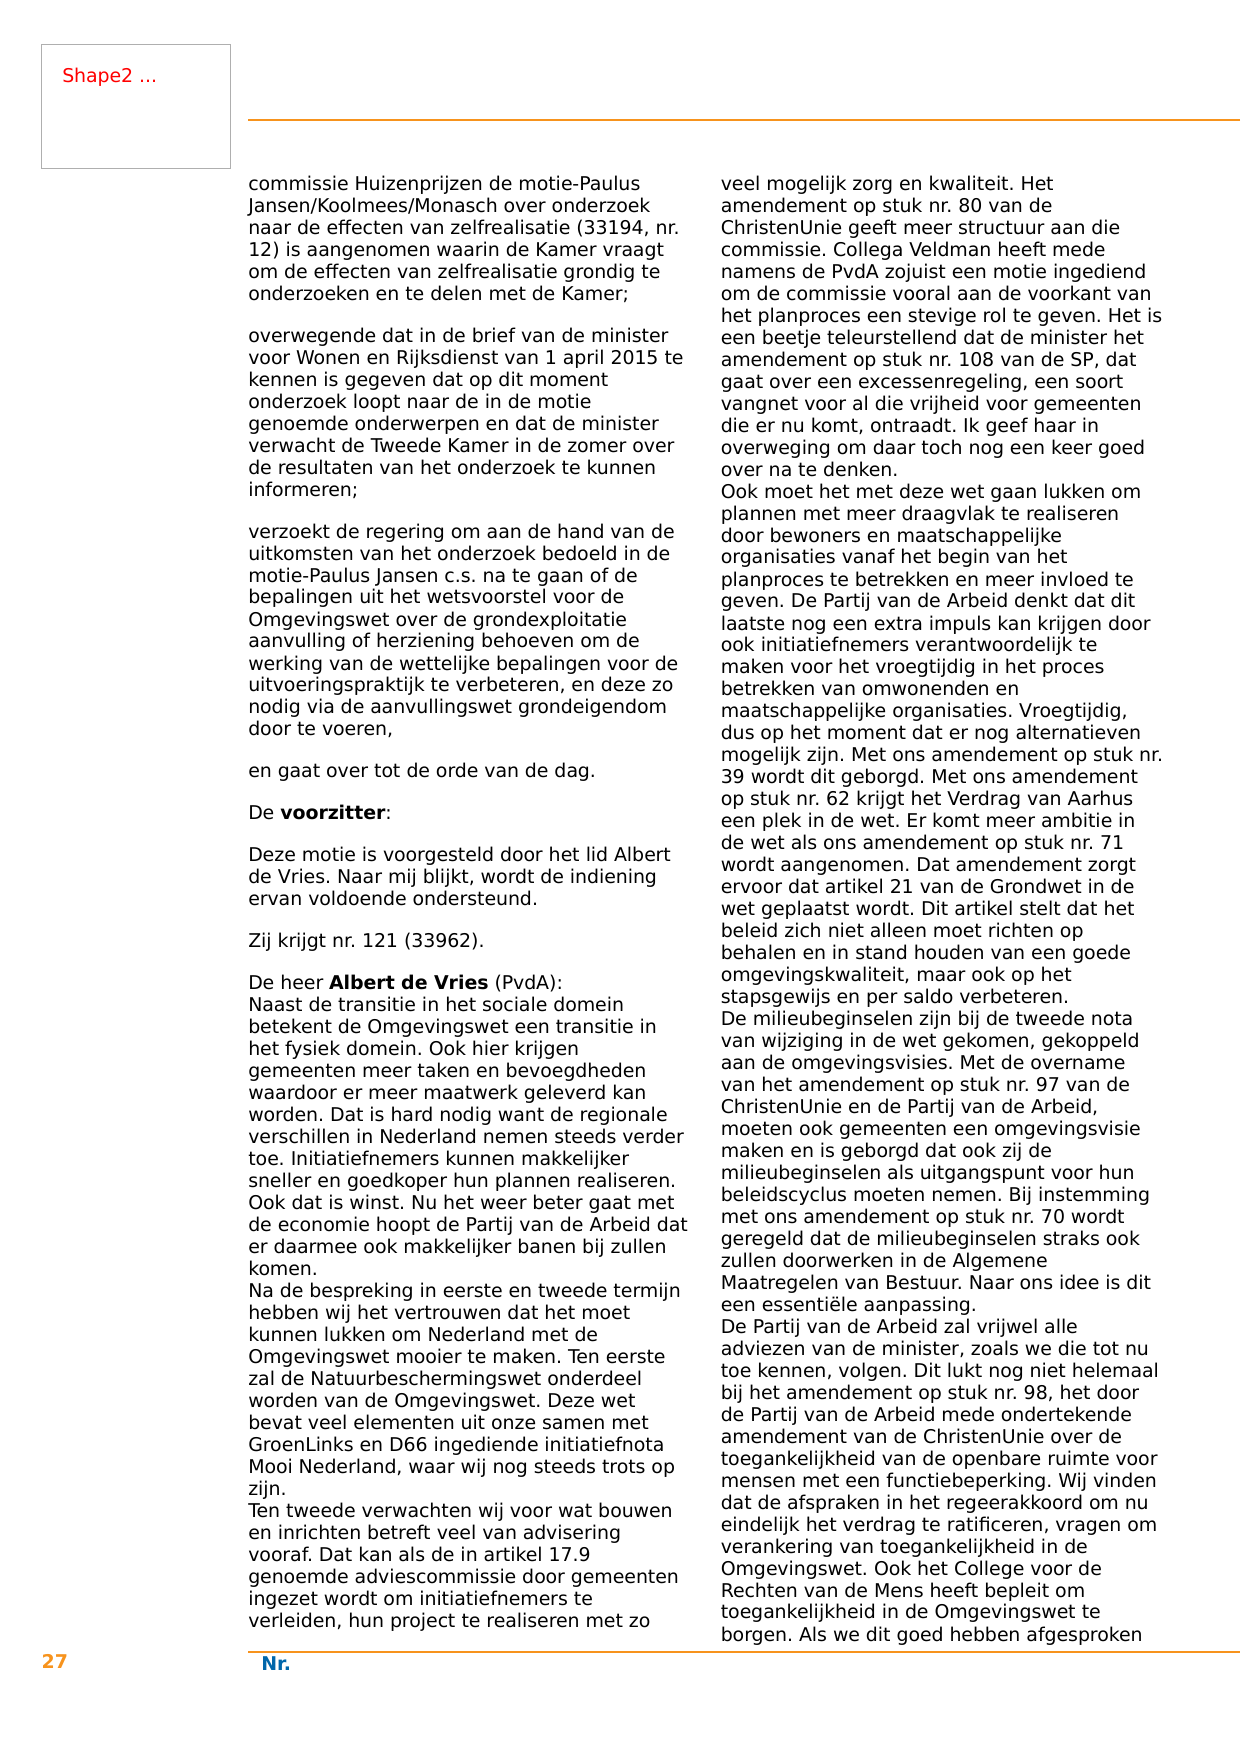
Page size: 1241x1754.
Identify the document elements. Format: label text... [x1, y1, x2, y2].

text Naast de transitie in het sociale domein betekent de Omgevingswet een transitie in het fysiek domein. Ook hier krijgen gemeenten meer taken en bevoegdheden waardoor er meer maatwerk geleverd kan worden. Dat is hard nodig want de regionale verschillen in Nederland nemen steeds verder toe. Initiatiefnemers kunnen makkelijker sneller en goedkoper hun plannen realiseren. Ook dat is winst. Nu het weer beter gaat met de economie hoopt de Partij van de Arbeid dat er daarmee ook makkelijker banen bij zullen komen. [248, 994, 691, 1280]
text veel mogelijk zorg en kwaliteit. Het amendement op stuk nr. 80 van de ChristenUnie geeft meer structuur aan die commissie. Collega Veldman heeft mede namens de PvdA zojuist een motie ingediend om de commissie vooral aan de voorkant van het planproces een stevige rol te geven. Het is een beetje teleurstellend dat de minister het amendement op stuk nr. 108 van de SP, dat gaat over een excessenregeling, een soort vangnet voor al die vrijheid voor gemeenten die er nu komt, ontraadt. Ik geef haar in overweging om daar toch nog een keer goed over na te denken. [721, 173, 1163, 481]
text De milieubeginselen zijn bij de tweede nota van wijziging in de wet gekomen, gekoppeld aan de omgevingsvisies. Met de overname van het amendement op stuk nr. 97 van de ChristenUnie en de Partij van de Arbeid, moeten ook gemeenten een omgevingsvisie maken en is geborgd dat ook zij de milieubeginselen als uitgangspunt voor hun beleidscyclus moeten nemen. Bij instemming met ons amendement op stuk nr. 70 wordt geregeld dat de milieubeginselen straks ook zullen doorwerken in de Algemene Maatregelen van Bestuur. Naar ons idee is dit een essentiële aanpassing. [721, 1008, 1163, 1316]
text De Partij van de Arbeid zal vrijwel alle adviezen van de minister, zoals we die tot nu toe kennen, volgen. Dit lukt nog niet helemaal bij het amendement op stuk nr. 98, het door de Partij van de Arbeid mede ondertekende amendement van de ChristenUnie over de toegankelijkheid van de openbare ruimte voor mensen met een functiebeperking. Wij vinden dat de afspraken in het regeerakkoord om nu eindelijk het verdrag te ratificeren, vragen om verankering van toegankelijkheid in de Omgevingswet. Ook het College voor de Rechten van de Mens heeft bepleit om toegankelijkheid in de Omgevingswet te borgen. Als we dit goed hebben afgesproken [721, 1316, 1163, 1645]
text verzoekt de regering om aan de hand van de uitkomsten van het onderzoek bedoeld in de motie-Paulus Jansen c.s. na te gaan of de bepalingen uit het wetsvoorstel voor de Omgevingswet over de grondexploitatie aanvulling of herziening behoeven om de werking van de wettelijke bepalingen voor de uitvoeringspraktijk te verbeteren, en deze zo nodig via de aanvullingswet grondeigendom door te voeren, [248, 521, 691, 740]
text commissie Huizenprijzen de motie-Paulus Jansen/Koolmees/Monasch over onderzoek naar de effecten van zelfrealisatie (33194, nr. 12) is aangenomen waarin de Kamer vraagt om de effecten van zelfrealisatie grondig te onderzoeken en te delen met de Kamer; [248, 173, 691, 305]
text Ook moet het met deze wet gaan lukken om plannen met meer draagvlak te realiseren door bewoners en maatschappelijke organisaties vanaf het begin van het planproces te betrekken en meer invloed te geven. De Partij van de Arbeid denkt dat dit laatste nog een extra impuls kan krijgen door ook initiatiefnemers verantwoordelijk te maken voor het vroegtijdig in het proces betrekken van omwonenden en maatschappelijke organisaties. Vroegtijdig, dus op het moment dat er nog alternatieven mogelijk zijn. Met ons amendement op stuk nr. 39 wordt dit geborgd. Met ons amendement op stuk nr. 62 krijgt het Verdrag van Aarhus een plek in de wet. Er komt meer ambitie in de wet als ons amendement op stuk nr. 71 wordt aangenomen. Dat amendement zorgt ervoor dat artikel 21 van de Grondwet in de wet geplaatst wordt. Dit artikel stelt dat het beleid zich niet alleen moet richten op behalen en in stand houden van een goede omgevingskwaliteit, maar ook op het stapsgewijs en per saldo verbeteren. [721, 481, 1163, 1008]
text Deze motie is voorgesteld door het lid Albert de Vries. Naar mij blijkt, wordt de indiening ervan voldoende ondersteund. [248, 844, 691, 910]
text Zij krijgt nr. 121 (33962). [248, 930, 691, 952]
text De voorzitter: [248, 802, 691, 824]
text Na de bespreking in eerste en tweede termijn hebben wij het vertrouwen dat het moet kunnen lukken om Nederland met de Omgevingswet mooier te maken. Ten eerste zal de Natuurbeschermingswet onderdeel worden van de Omgevingswet. Deze wet bevat veel elementen uit onze samen met GroenLinks en D66 ingediende initiatiefnota Mooi Nederland, waar wij nog steeds trots op zijn. [248, 1280, 691, 1500]
text De heer Albert de Vries (PvdA): [248, 972, 691, 994]
text Ten tweede verwachten wij voor wat bouwen en inrichten betreft veel van advisering vooraf. Dat kan als de in artikel 17.9 genoemde adviescommissie door gemeenten ingezet wordt om initiatiefnemers te verleiden, hun project te realiseren met zo [248, 1500, 691, 1632]
text en gaat over tot de orde van de dag. [248, 760, 691, 782]
text overwegende dat in de brief van de minister voor Wonen en Rijksdienst van 1 april 2015 te kennen is gegeven dat op dit moment onderzoek loopt naar de in de motie genoemde onderwerpen en dat de minister verwacht de Tweede Kamer in de zomer over de resultaten van het onderzoek te kunnen informeren; [248, 325, 691, 501]
